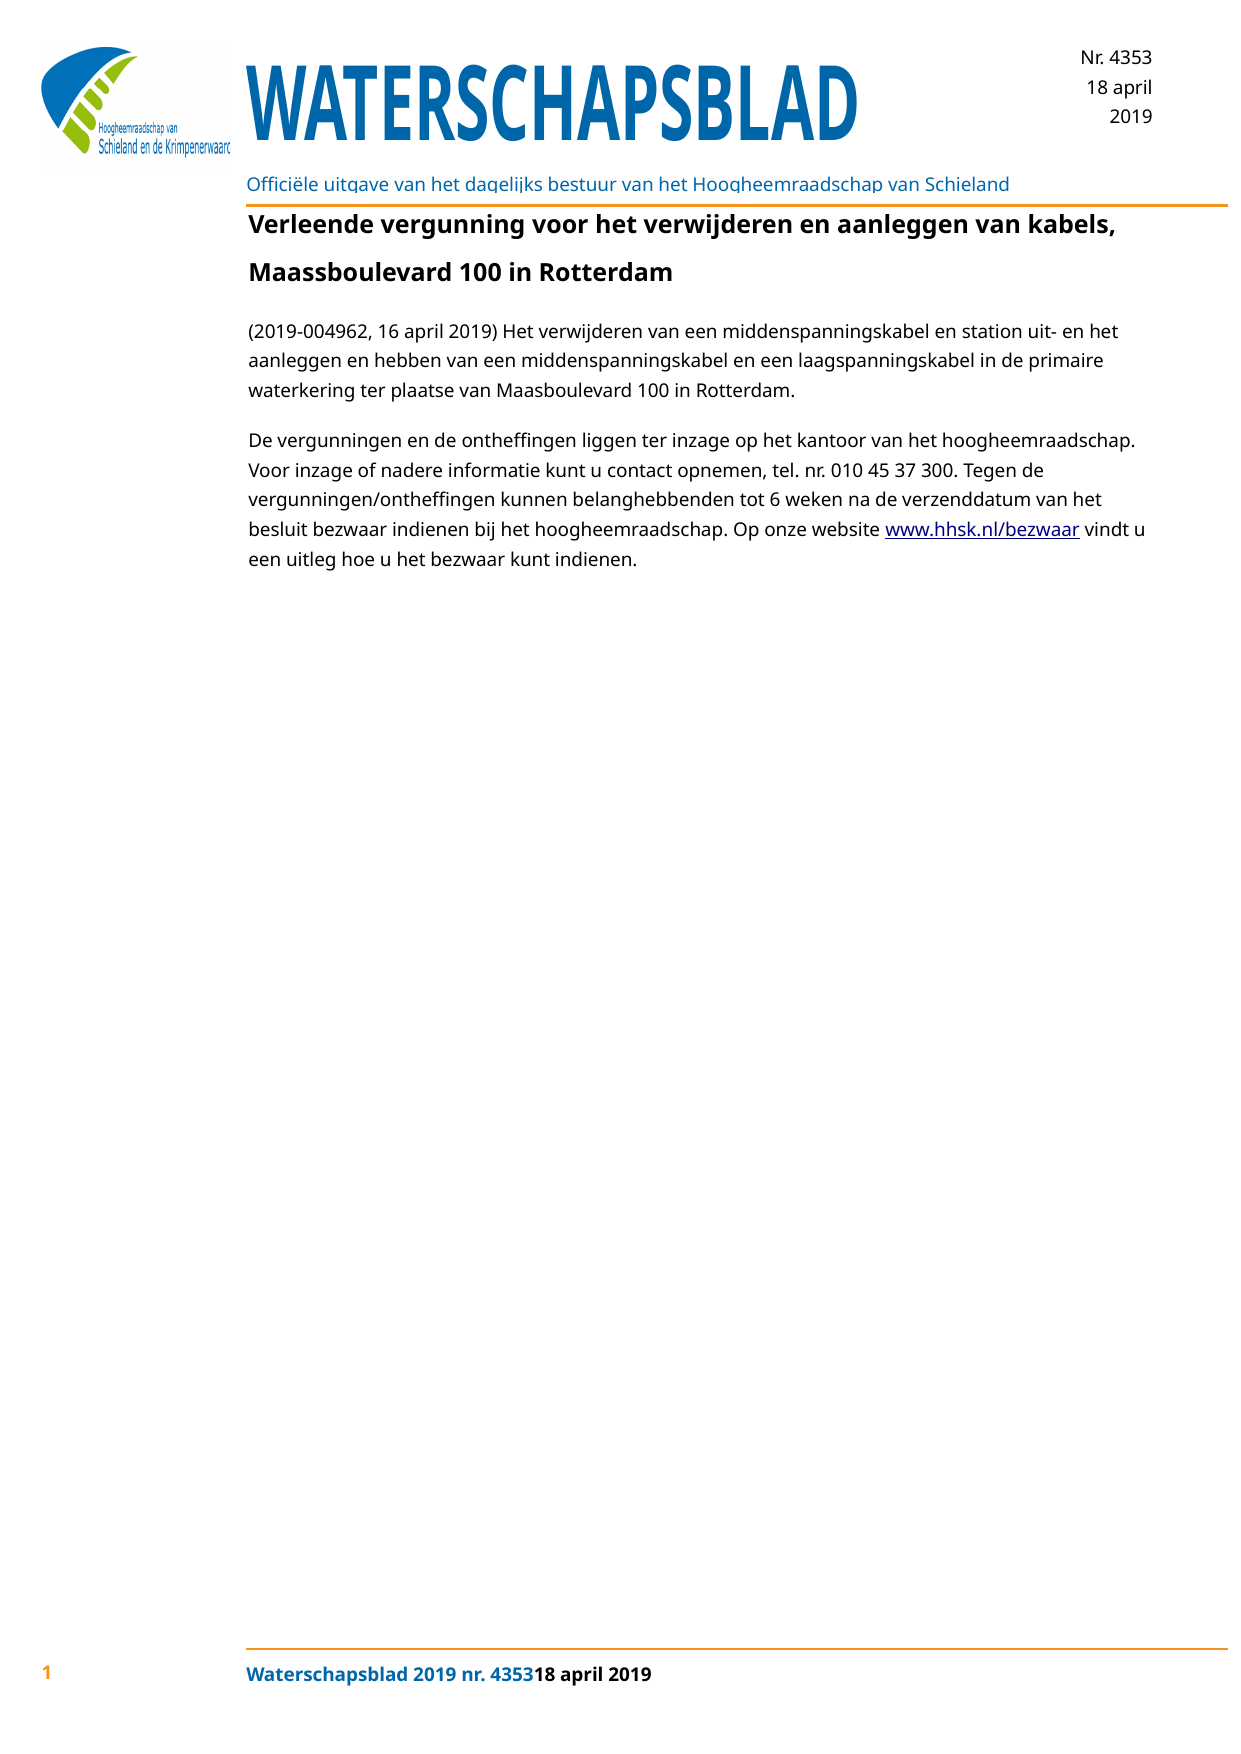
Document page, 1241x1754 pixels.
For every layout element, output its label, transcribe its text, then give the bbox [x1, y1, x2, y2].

text Verleende vergunning voor het verwijderen en aanleggen van kabels, Maassboulevard 100 in Rotterdam [248, 207, 1152, 288]
text (2019-004962, 16 april 2019) Het verwijderen van een middenspanningskabel en station uit- en het aanleggen en hebben van een middenspanningskabel en een laagspanningskabel in de primaire waterkering ter plaatse van Maasboulevard 100 in Rotterdam. [248, 318, 1152, 403]
text De vergunningen en de ontheffingen liggen ter inzage op het kantoor van het hoogheemraadschap. Voor inzage of nadere informatie kunt u contact opnemen, tel. nr. 010 45 37 300. Tegen de vergunningen/ontheffingen kunnen belanghebbenden tot 6 weken na de verzenddatum van het besluit bezwaar indienen bij het hoogheemraadschap. Op onze website www.hhsk.nl/bezwaar vindt u een uitleg hoe u het bezwaar kunt indienen. [248, 427, 1152, 572]
picture [41, 47, 231, 172]
